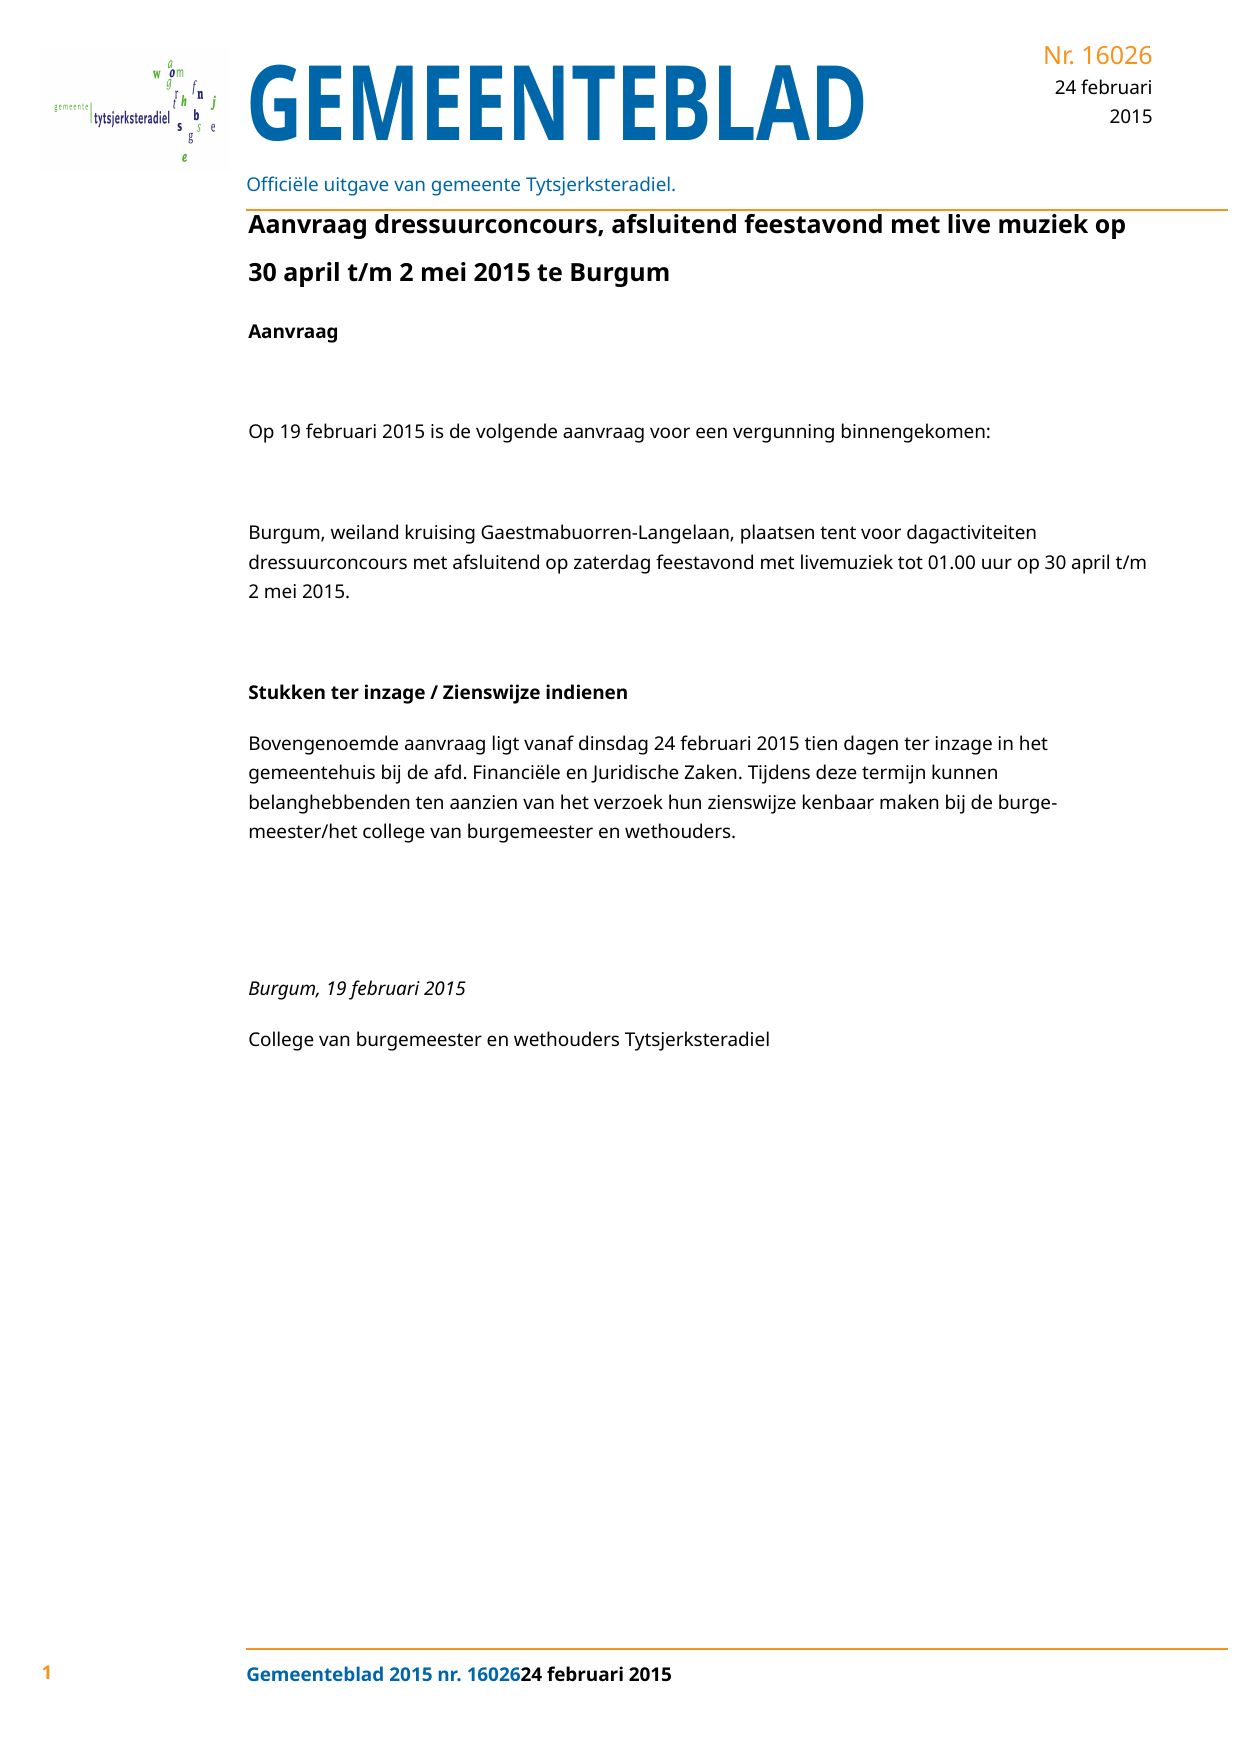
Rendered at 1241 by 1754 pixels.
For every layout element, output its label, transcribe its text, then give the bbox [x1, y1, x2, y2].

text Stukken ter inzage / Zienswijze indienen [248, 679, 1152, 705]
text Burgum, weiland kruising Gaestmabuorren-Langelaan, plaatsen tent voor dagactiviteiten dressuurconcours met afsluitend op zaterdag feestavond met livemuziek tot 01.00 uur op 30 april t/m 2 mei 2015. [248, 519, 1152, 604]
text Aanvraag [248, 318, 1152, 344]
text College van burgemeester en wethouders Tytsjerksteradiel [248, 1026, 1152, 1052]
text Bovengenoemde aanvraag ligt vanaf dinsdag 24 februari 2015 tien dagen ter inzage in het gemeentehuis bij de afd. Financiële en Juridische Zaken. Tijdens deze termijn kunnen belanghebbenden ten aanzien van het verzoek hun zienswijze kenbaar maken bij de burge­meester/het college van burgemeester en wethouders. [248, 730, 1152, 844]
text Op 19 februari 2015 is de volgende aanvraag voor een vergunning binnengekomen: [248, 419, 1152, 444]
picture [41, 47, 231, 172]
text Burgum, 19 februari 2015 [248, 975, 1152, 1001]
text Aanvraag dressuurconcours, afsluitend feestavond met live muziek op 30 april t/m 2 mei 2015 te Burgum [248, 211, 1152, 288]
